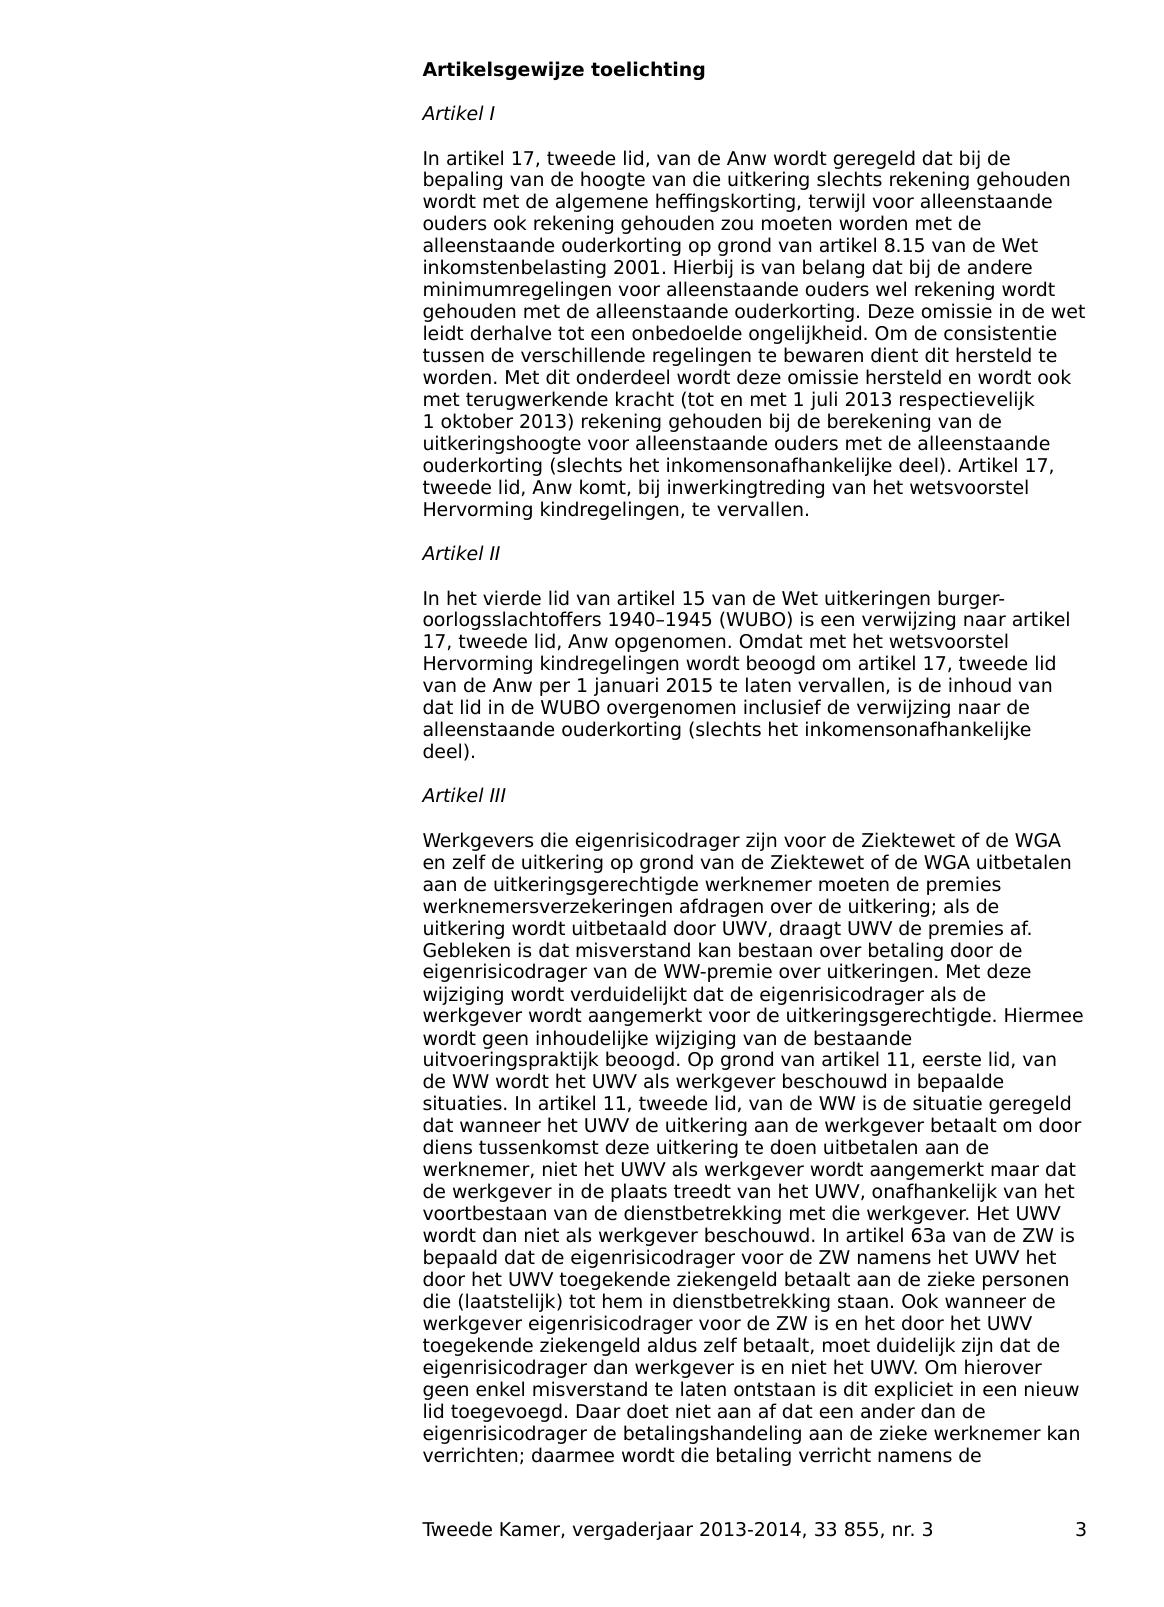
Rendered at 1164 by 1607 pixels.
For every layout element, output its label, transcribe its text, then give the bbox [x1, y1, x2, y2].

text In artikel 17, tweede lid, van de Anw wordt geregeld dat bij de bepaling van de hoogte van die uitkering slechts rekening gehouden wordt met de algemene heffingskorting, terwijl voor alleenstaande ouders ook rekening gehouden zou moeten worden met de alleenstaande ouderkorting op grond van artikel 8.15 van de Wet inkomstenbelasting 2001. Hierbij is van belang dat bij de andere minimumregelingen voor alleenstaande ouders wel rekening wordt gehouden met de alleenstaande ouderkorting. Deze omissie in de wet leidt derhalve tot een onbedoelde ongelijkheid. Om de consistentie tussen de verschillende regelingen te bewaren dient dit hersteld te worden. Met dit onderdeel wordt deze omissie hersteld en wordt ook met terugwerkende kracht (tot en met 1 juli 2013 respectievelijk 1 oktober 2013) rekening gehouden bij de berekening van de uitkeringshoogte voor alleenstaande ouders met de alleenstaande ouderkorting (slechts het inkomensonafhankelijke deel). Artikel 17, tweede lid, Anw komt, bij inwerkingtreding van het wetsvoorstel Hervorming kindregelingen, te vervallen. [422, 147, 1087, 521]
subtitle Artikel III [422, 785, 1087, 807]
subtitle Artikel I [422, 103, 1087, 125]
subtitle Artikel II [422, 543, 1087, 565]
text In het vierde lid van artikel 15 van de Wet uitkeringen burger-oorlogsslachtoffers 1940–1945 (WUBO) is een verwijzing naar artikel 17, tweede lid, Anw opgenomen. Omdat met het wetsvoorstel Hervorming kindregelingen wordt beoogd om artikel 17, tweede lid van de Anw per 1 januari 2015 te laten vervallen, is de inhoud van dat lid in de WUBO overgenomen inclusief de verwijzing naar de alleenstaande ouderkorting (slechts het inkomensonafhankelijke deel). [422, 587, 1087, 763]
text Werkgevers die eigenrisicodrager zijn voor de Ziektewet of de WGA en zelf de uitkering op grond van de Ziektewet of de WGA uitbetalen aan de uitkeringsgerechtigde werknemer moeten de premies werknemersverzekeringen afdragen over de uitkering; als de uitkering wordt uitbetaald door UWV, draagt UWV de premies af. Gebleken is dat misverstand kan bestaan over betaling door de eigenrisicodrager van de WW-premie over uitkeringen. Met deze wijziging wordt verduidelijkt dat de eigenrisicodrager als de werkgever wordt aangemerkt voor de uitkeringsgerechtigde. Hiermee wordt geen inhoudelijke wijziging van de bestaande uitvoeringspraktijk beoogd. Op grond van artikel 11, eerste lid, van de WW wordt het UWV als werkgever beschouwd in bepaalde situaties. In artikel 11, tweede lid, van de WW is de situatie geregeld dat wanneer het UWV de uitkering aan de werkgever betaalt om door diens tussenkomst deze uitkering te doen uitbetalen aan de werknemer, niet het UWV als werkgever wordt aangemerkt maar dat de werkgever in de plaats treedt van het UWV, onafhankelijk van het voortbestaan van de dienstbetrekking met die werkgever. Het UWV wordt dan niet als werkgever beschouwd. In artikel 63a van de ZW is bepaald dat de eigenrisicodrager voor de ZW namens het UWV het door het UWV toegekende ziekengeld betaalt aan de zieke personen die (laatstelijk) tot hem in dienstbetrekking staan. Ook wanneer de werkgever eigenrisicodrager voor de ZW is en het door het UWV toegekende ziekengeld aldus zelf betaalt, moet duidelijk zijn dat de eigenrisicodrager dan werkgever is en niet het UWV. Om hierover geen enkel misverstand te laten ontstaan is dit expliciet in een nieuw lid toegevoegd. Daar doet niet aan af dat een ander dan de eigenrisicodrager de betalingshandeling aan de zieke werknemer kan verrichten; daarmee wordt die betaling verricht namens de [422, 829, 1087, 1467]
subtitle Artikelsgewijze toelichting [422, 59, 1087, 81]
